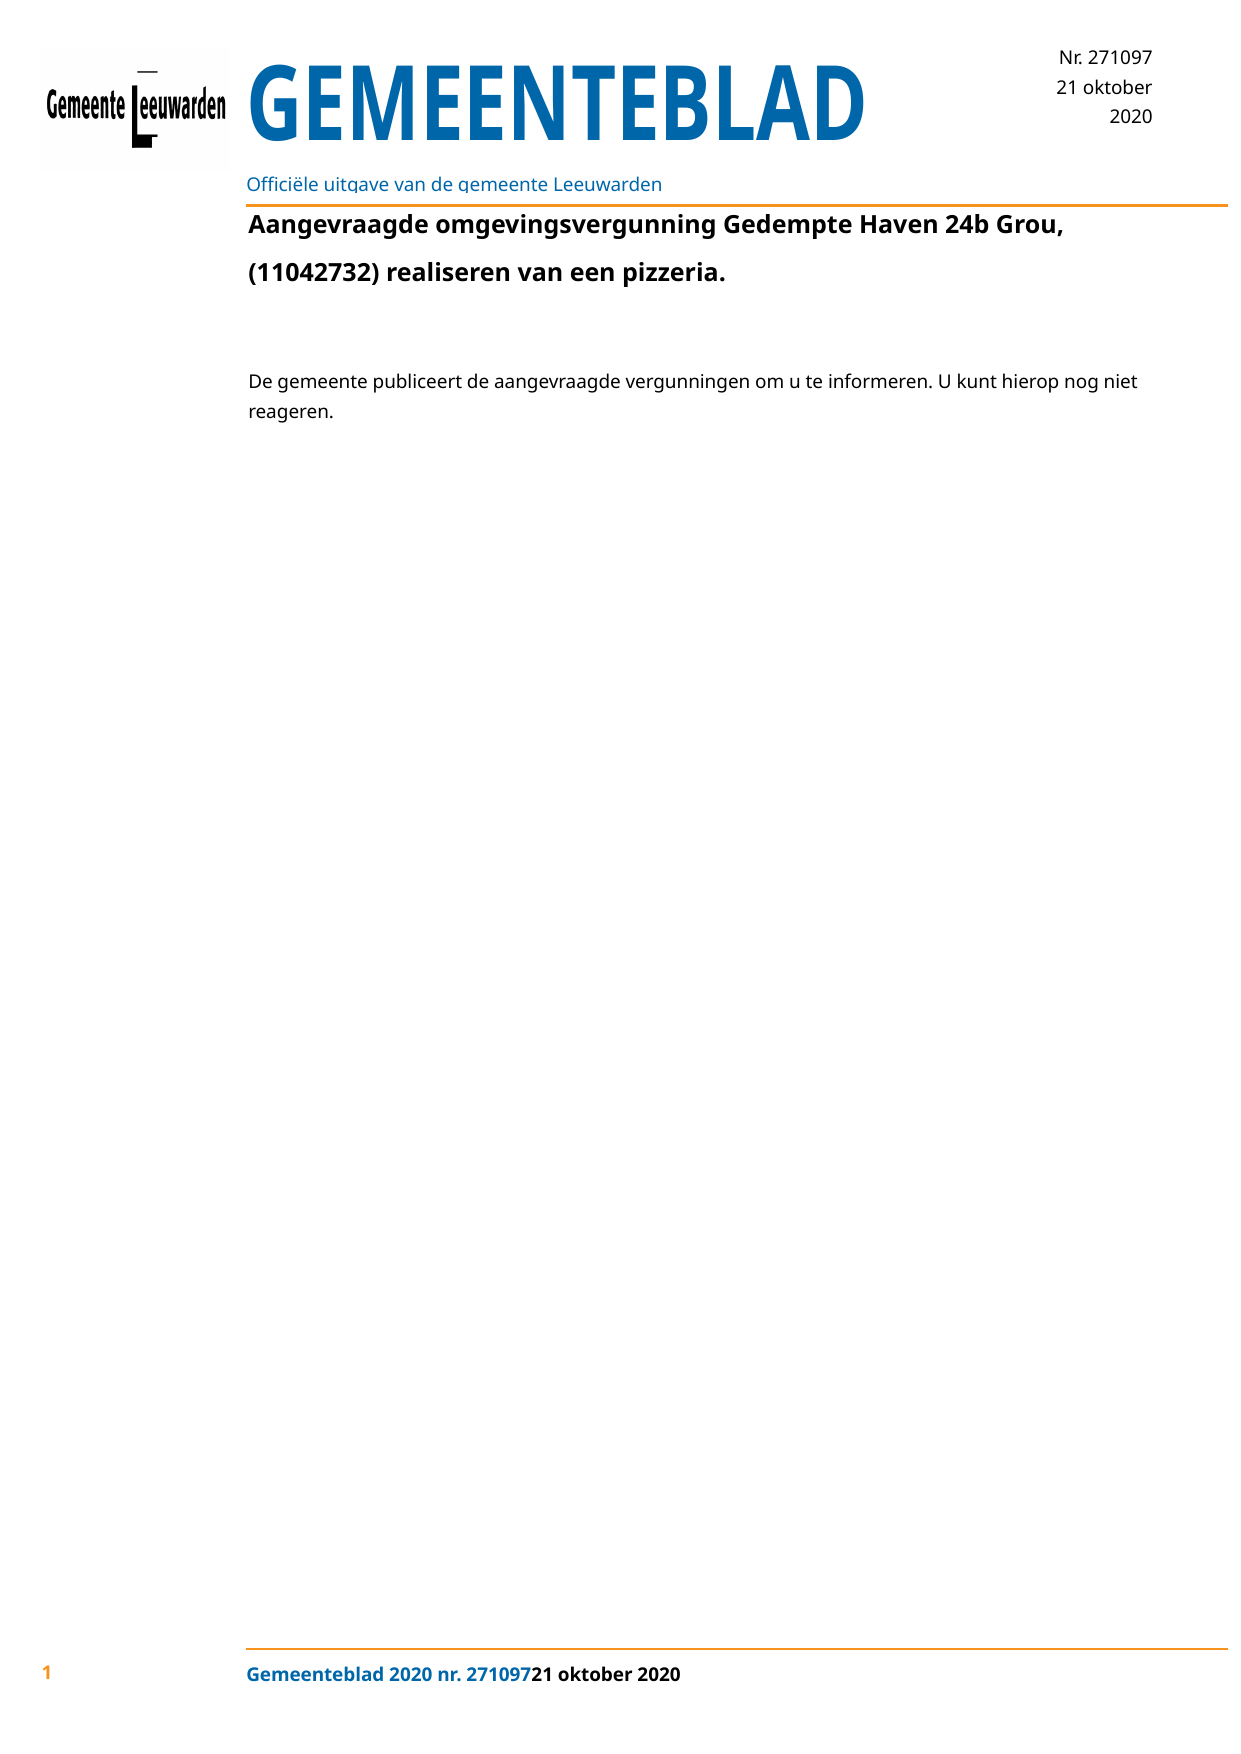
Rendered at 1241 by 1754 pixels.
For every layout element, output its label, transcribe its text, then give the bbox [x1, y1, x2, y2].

text De gemeente publiceert de aangevraagde vergunningen om u te informeren. U kunt hierop nog niet reageren. [248, 368, 1152, 424]
text Aangevraagde omgevingsvergunning Gedempte Haven 24b Grou, (11042732) realiseren van een pizzeria. [248, 207, 1152, 288]
picture [41, 47, 231, 172]
